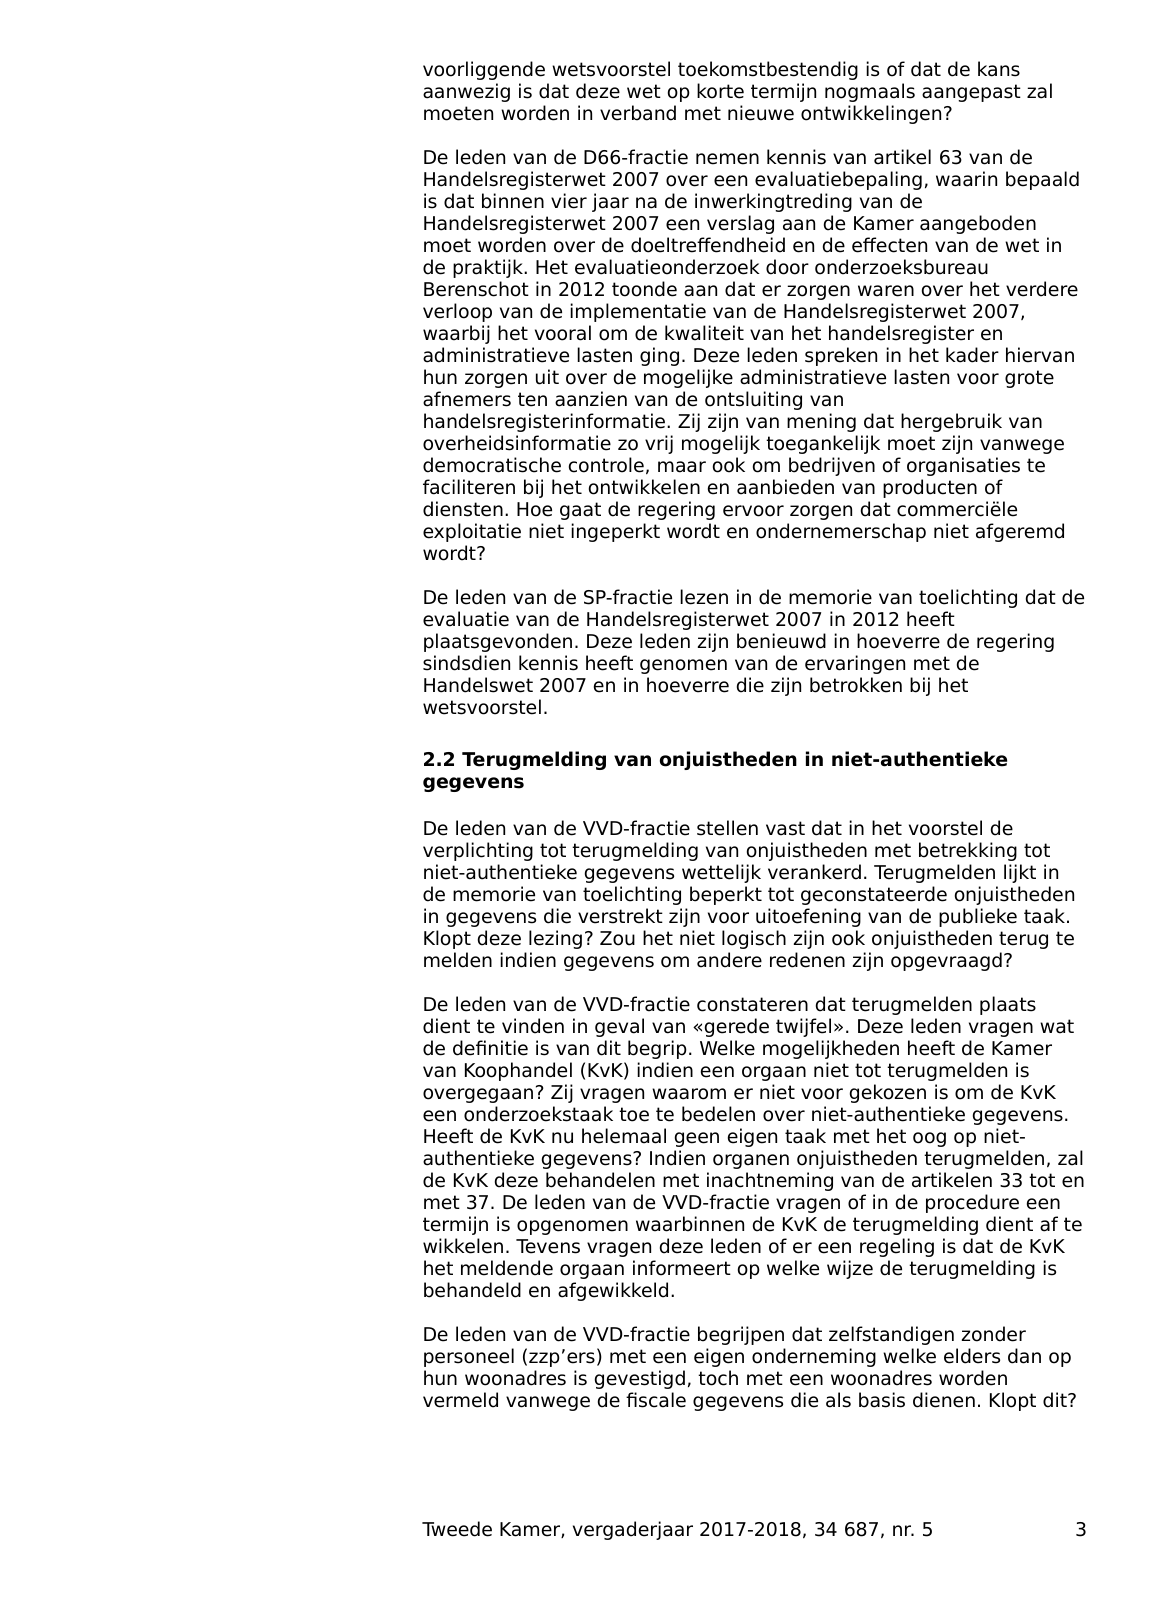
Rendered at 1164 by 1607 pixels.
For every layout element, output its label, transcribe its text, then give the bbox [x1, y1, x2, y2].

text voorliggende wetsvoorstel toekomstbestendig is of dat de kans aanwezig is dat deze wet op korte termijn nogmaals aangepast zal moeten worden in verband met nieuwe ontwikkelingen? [422, 59, 1087, 125]
text De leden van de VVD-fractie begrijpen dat zelfstandigen zonder personeel (zzp’ers) met een eigen onderneming welke elders dan op hun woonadres is gevestigd, toch met een woonadres worden vermeld vanwege de fiscale gegevens die als basis dienen. Klopt dit? [422, 1324, 1087, 1412]
text De leden van de VVD-fractie constateren dat terugmelden plaats dient te vinden in geval van «gerede twijfel». Deze leden vragen wat de definitie is van dit begrip. Welke mogelijkheden heeft de Kamer van Koophandel (KvK) indien een orgaan niet tot terugmelden is overgegaan? Zij vragen waarom er niet voor gekozen is om de KvK een onderzoekstaak toe te bedelen over niet-authentieke gegevens. Heeft de KvK nu helemaal geen eigen taak met het oog op niet-authentieke gegevens? Indien organen onjuistheden terugmelden, zal de KvK deze behandelen met inachtneming van de artikelen 33 tot en met 37. De leden van de VVD-fractie vragen of in de procedure een termijn is opgenomen waarbinnen de KvK de terugmelding dient af te wikkelen. Tevens vragen deze leden of er een regeling is dat de KvK het meldende orgaan informeert op welke wijze de terugmelding is behandeld en afgewikkeld. [422, 994, 1087, 1302]
subtitle 2.2 Terugmelding van onjuistheden in niet-authentieke gegevens [422, 749, 1087, 793]
text De leden van de SP-fractie lezen in de memorie van toelichting dat de evaluatie van de Handelsregisterwet 2007 in 2012 heeft plaatsgevonden. Deze leden zijn benieuwd in hoeverre de regering sindsdien kennis heeft genomen van de ervaringen met de Handelswet 2007 en in hoeverre die zijn betrokken bij het wetsvoorstel. [422, 587, 1087, 719]
text De leden van de VVD-fractie stellen vast dat in het voorstel de verplichting tot terugmelding van onjuistheden met betrekking tot niet-authentieke gegevens wettelijk verankerd. Terugmelden lijkt in de memorie van toelichting beperkt tot geconstateerde onjuistheden in gegevens die verstrekt zijn voor uitoefening van de publieke taak. Klopt deze lezing? Zou het niet logisch zijn ook onjuistheden terug te melden indien gegevens om andere redenen zijn opgevraagd? [422, 818, 1087, 972]
text De leden van de D66-fractie nemen kennis van artikel 63 van de Handelsregisterwet 2007 over een evaluatiebepaling, waarin bepaald is dat binnen vier jaar na de inwerkingtreding van de Handelsregisterwet 2007 een verslag aan de Kamer aangeboden moet worden over de doeltreffendheid en de effecten van de wet in de praktijk. Het evaluatieonderzoek door onderzoeksbureau Berenschot in 2012 toonde aan dat er zorgen waren over het verdere verloop van de implementatie van de Handelsregisterwet 2007, waarbij het vooral om de kwaliteit van het handelsregister en administratieve lasten ging. Deze leden spreken in het kader hiervan hun zorgen uit over de mogelijke administratieve lasten voor grote afnemers ten aanzien van de ontsluiting van handelsregisterinformatie. Zij zijn van mening dat hergebruik van overheidsinformatie zo vrij mogelijk toegankelijk moet zijn vanwege democratische controle, maar ook om bedrijven of organisaties te faciliteren bij het ontwikkelen en aanbieden van producten of diensten. Hoe gaat de regering ervoor zorgen dat commerciële exploitatie niet ingeperkt wordt en ondernemerschap niet afgeremd wordt? [422, 147, 1087, 565]
